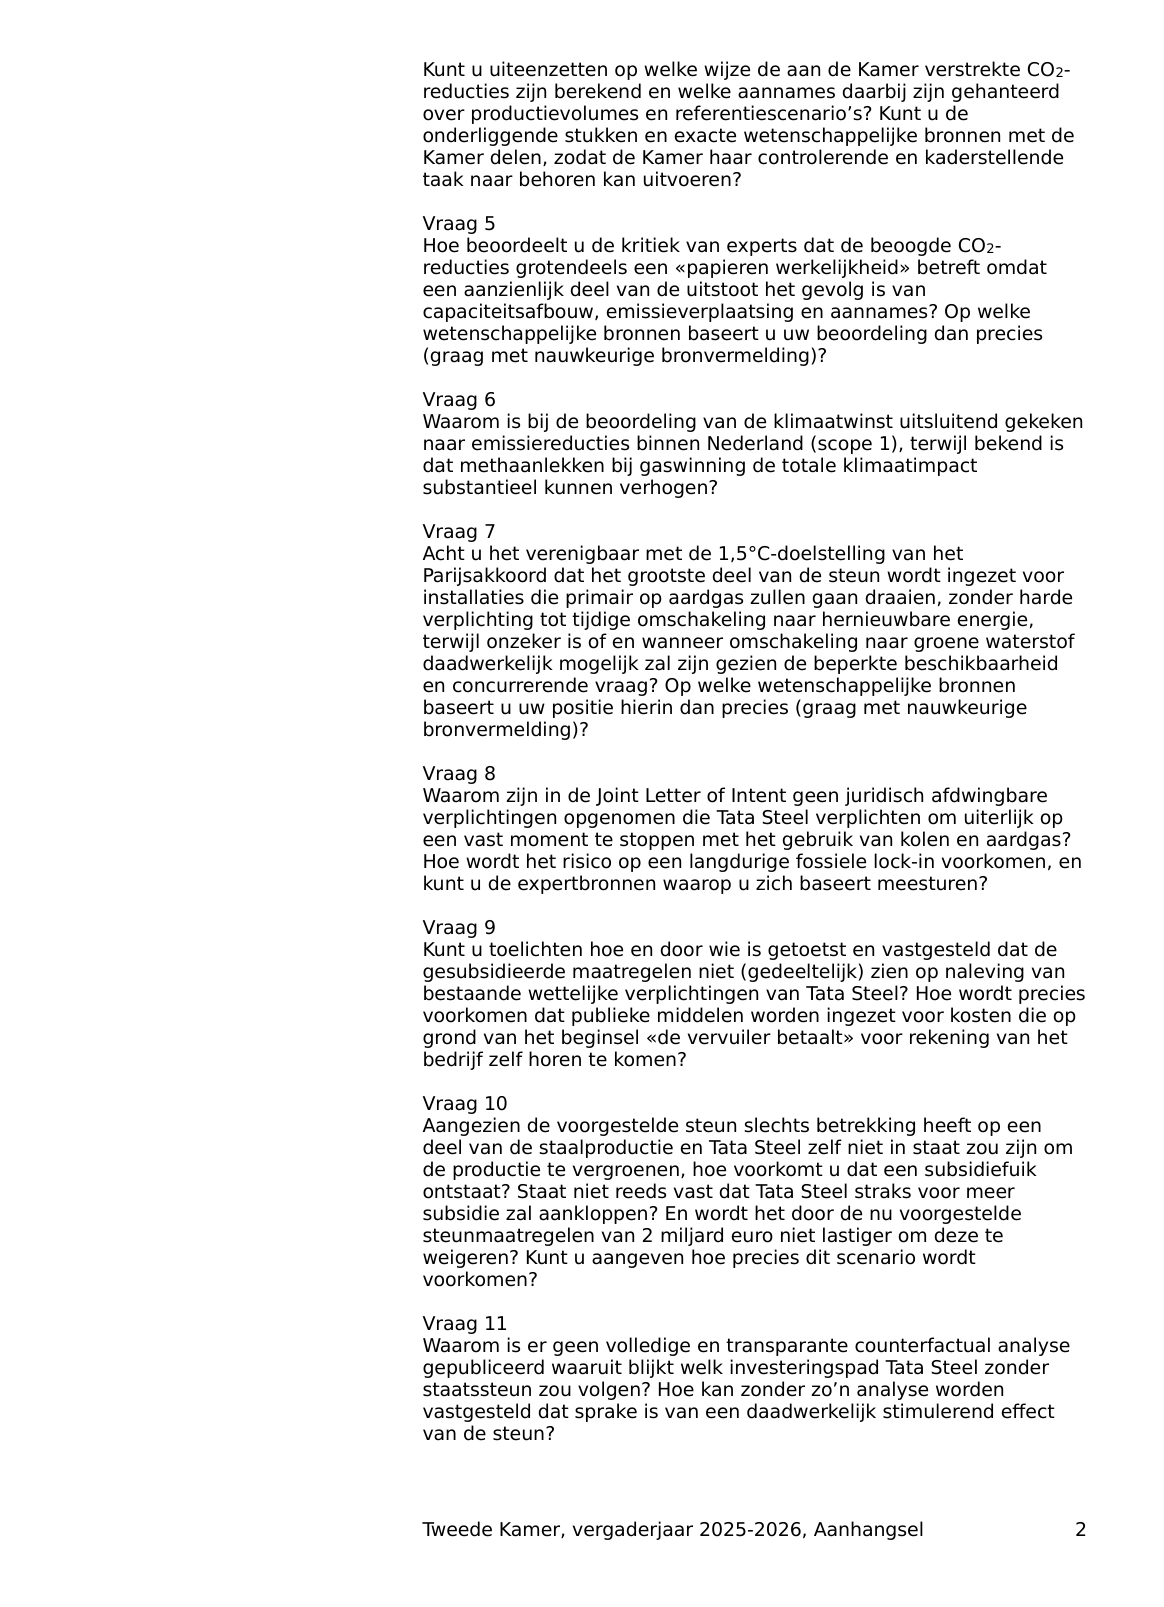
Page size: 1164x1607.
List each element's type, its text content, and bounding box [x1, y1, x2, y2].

text Vraag 10 [422, 1093, 1087, 1115]
text Waarom zijn in de Joint Letter of Intent geen juridisch afdwingbare verplichtingen opgenomen die Tata Steel verplichten om uiterlijk op een vast moment te stoppen met het gebruik van kolen en aardgas? Hoe wordt het risico op een langdurige fossiele lock-in voorkomen, en kunt u de expertbronnen waarop u zich baseert meesturen? [422, 785, 1087, 895]
text Vraag 5 [422, 213, 1087, 235]
text Kunt u uiteenzetten op welke wijze de aan de Kamer verstrekte CO2-reducties zijn berekend en welke aannames daarbij zijn gehanteerd over productievolumes en referentiescenario’s? Kunt u de onderliggende stukken en exacte wetenschappelijke bronnen met de Kamer delen, zodat de Kamer haar controlerende en kaderstellende taak naar behoren kan uitvoeren? [422, 59, 1087, 191]
text Waarom is bij de beoordeling van de klimaatwinst uitsluitend gekeken naar emissiereducties binnen Nederland (scope 1), terwijl bekend is dat methaanlekken bij gaswinning de totale klimaatimpact substantieel kunnen verhogen? [422, 411, 1087, 499]
text Waarom is er geen volledige en transparante counterfactual analyse gepubliceerd waaruit blijkt welk investeringspad Tata Steel zonder staatssteun zou volgen? Hoe kan zonder zo’n analyse worden vastgesteld dat sprake is van een daadwerkelijk stimulerend effect van de steun? [422, 1335, 1087, 1445]
text Acht u het verenigbaar met de 1,5°C-doelstelling van het Parijsakkoord dat het grootste deel van de steun wordt ingezet voor installaties die primair op aardgas zullen gaan draaien, zonder harde verplichting tot tijdige omschakeling naar hernieuwbare energie, terwijl onzeker is of en wanneer omschakeling naar groene waterstof daadwerkelijk mogelijk zal zijn gezien de beperkte beschikbaarheid en concurrerende vraag? Op welke wetenschappelijke bronnen baseert u uw positie hierin dan precies (graag met nauwkeurige bronvermelding)? [422, 543, 1087, 741]
text Kunt u toelichten hoe en door wie is getoetst en vastgesteld dat de gesubsidieerde maatregelen niet (gedeeltelijk) zien op naleving van bestaande wettelijke verplichtingen van Tata Steel? Hoe wordt precies voorkomen dat publieke middelen worden ingezet voor kosten die op grond van het beginsel «de vervuiler betaalt» voor rekening van het bedrijf zelf horen te komen? [422, 939, 1087, 1071]
text Vraag 7 [422, 521, 1087, 543]
text Hoe beoordeelt u de kritiek van experts dat de beoogde CO2-reducties grotendeels een «papieren werkelijkheid» betreft omdat een aanzienlijk deel van de uitstoot het gevolg is van capaciteitsafbouw, emissieverplaatsing en aannames? Op welke wetenschappelijke bronnen baseert u uw beoordeling dan precies (graag met nauwkeurige bronvermelding)? [422, 235, 1087, 367]
text Vraag 11 [422, 1313, 1087, 1335]
text Vraag 8 [422, 763, 1087, 785]
text Vraag 9 [422, 917, 1087, 939]
text Vraag 6 [422, 389, 1087, 411]
text Aangezien de voorgestelde steun slechts betrekking heeft op een deel van de staalproductie en Tata Steel zelf niet in staat zou zijn om de productie te vergroenen, hoe voorkomt u dat een subsidiefuik ontstaat? Staat niet reeds vast dat Tata Steel straks voor meer subsidie zal aankloppen? En wordt het door de nu voorgestelde steunmaatregelen van 2 miljard euro niet lastiger om deze te weigeren? Kunt u aangeven hoe precies dit scenario wordt voorkomen? [422, 1115, 1087, 1291]
